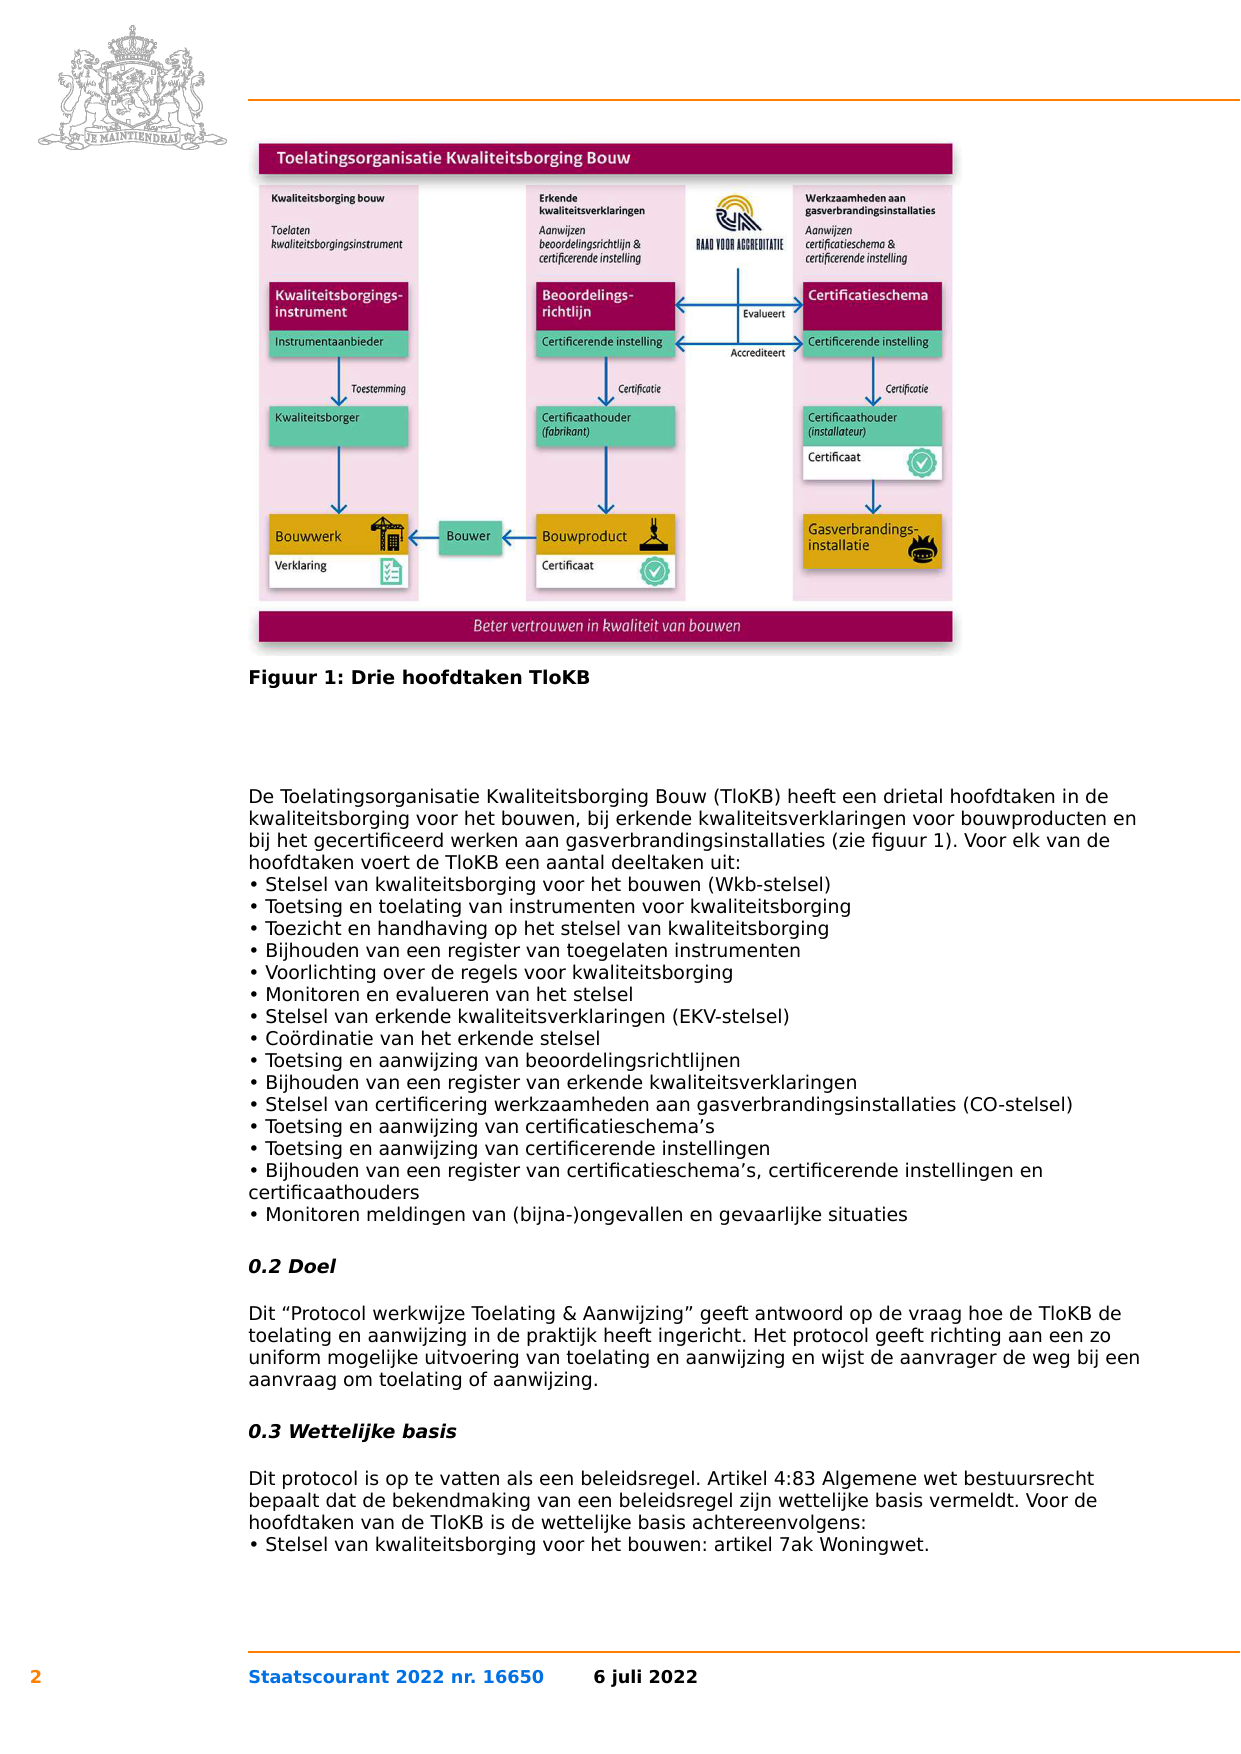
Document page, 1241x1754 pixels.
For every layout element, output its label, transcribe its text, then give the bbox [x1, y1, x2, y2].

text • Voorlichting over de regels voor kwaliteitsborging [248, 962, 1163, 984]
text • Bijhouden van een register van erkende kwaliteitsverklaringen [248, 1072, 1163, 1094]
subtitle 0.2 Doel [248, 1256, 1163, 1278]
text • Stelsel van kwaliteitsborging voor het bouwen: artikel 7ak Woningwet. [248, 1533, 1163, 1556]
picture [38, 25, 227, 150]
subtitle 0.3 Wettelijke basis [248, 1421, 1163, 1443]
text Figuur 1: Drie hoofdtaken TloKB [248, 667, 963, 689]
text • Bijhouden van een register van certificatieschema’s, certificerende instellingen en certificaathouders [248, 1160, 1163, 1204]
text • Toezicht en handhaving op het stelsel van kwaliteitsborging [248, 918, 1163, 940]
text • Toetsing en toelating van instrumenten voor kwaliteitsborging [248, 896, 1163, 918]
text • Toetsing en aanwijzing van certificerende instellingen [248, 1138, 1163, 1160]
text Dit “Protocol werkwijze Toelating & Aanwijzing” geeft antwoord op de vraag hoe de TloKB de toelating en aanwijzing in de praktijk heeft ingericht. Het protocol geeft richting aan een zo uniform mogelijke uitvoering van toelating en aanwijzing en wijst de aanvrager de weg bij een aanvraag om toelating of aanwijzing. [248, 1303, 1163, 1391]
text Dit protocol is op te vatten als een beleidsregel. Artikel 4:83 Algemene wet bestuursrecht bepaalt dat de bekendmaking van een beleidsregel zijn wettelijke basis vermeldt. Voor de hoofdtaken van de TloKB is de wettelijke basis achtereenvolgens: [248, 1468, 1163, 1533]
text • Bijhouden van een register van toegelaten instrumenten [248, 940, 1163, 962]
text • Monitoren en evalueren van het stelsel [248, 984, 1163, 1006]
text • Coördinatie van het erkende stelsel [248, 1028, 1163, 1050]
text • Stelsel van erkende kwaliteitsverklaringen (EKV-stelsel) [248, 1006, 1163, 1028]
text • Toetsing en aanwijzing van certificatieschema’s [248, 1116, 1163, 1138]
text • Toetsing en aanwijzing van beoordelingsrichtlijnen [248, 1050, 1163, 1072]
text • Stelsel van kwaliteitsborging voor het bouwen (Wkb-stelsel) [248, 874, 1163, 896]
text • Stelsel van certificering werkzaamheden aan gasverbrandingsinstallaties (CO-stelsel) [248, 1094, 1163, 1116]
text • Monitoren meldingen van (bijna-)ongevallen en gevaarlijke situaties [248, 1204, 1163, 1226]
text De Toelatingsorganisatie Kwaliteitsborging Bouw (TloKB) heeft een drietal hoofdtaken in de kwaliteitsborging voor het bouwen, bij erkende kwaliteitsverklaringen voor bouwproducten en bij het gecertificeerd werken aan gasverbrandingsinstallaties (zie figuur 1). Voor elk van de hoofdtaken voert de TloKB een aantal deeltaken uit: [248, 786, 1163, 874]
picture [248, 130, 963, 656]
